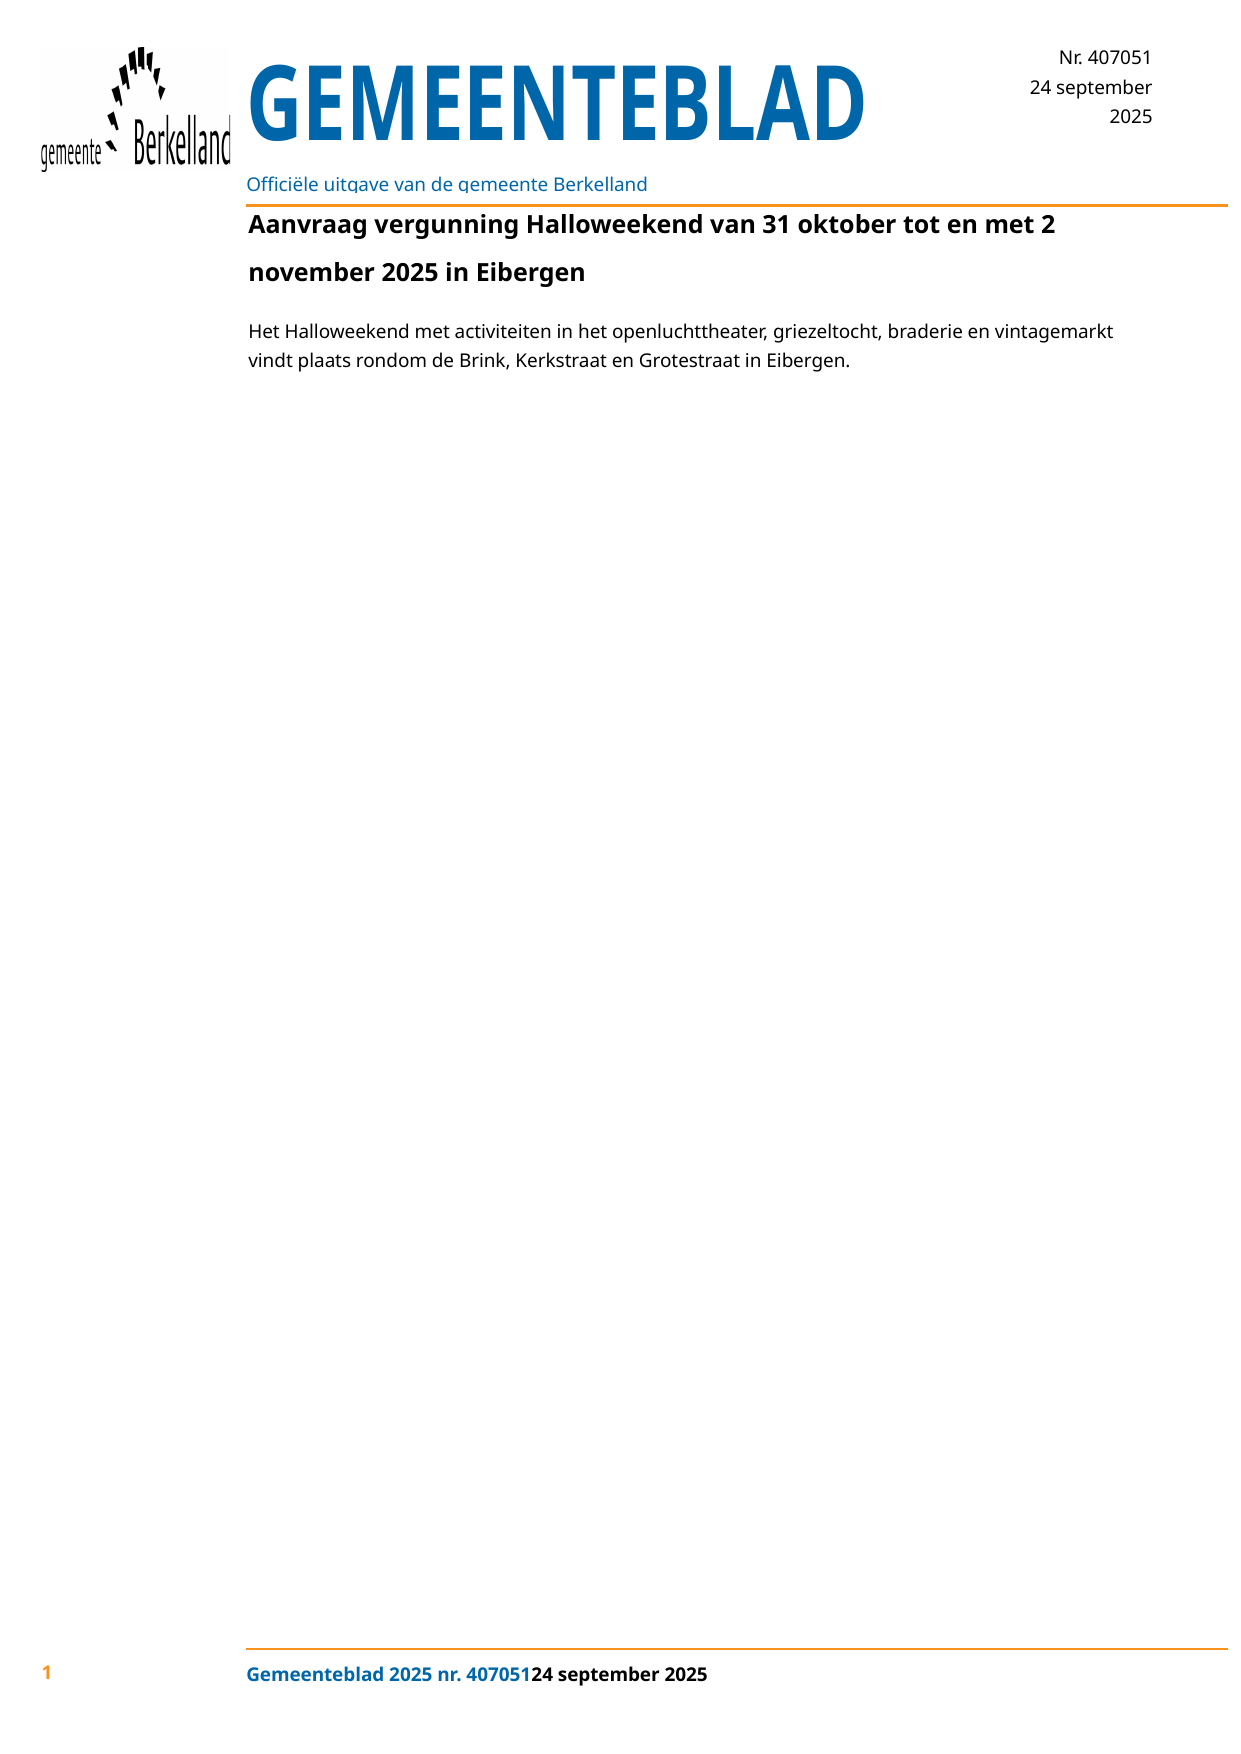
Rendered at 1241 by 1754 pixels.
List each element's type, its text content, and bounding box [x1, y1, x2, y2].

text Het Halloweekend met activiteiten in het openluchttheater, griezeltocht, braderie en vintagemarkt vindt plaats rondom de Brink, Kerkstraat en Grotestraat in Eibergen. [248, 318, 1152, 373]
picture [41, 47, 231, 172]
text Aanvraag vergunning Halloweekend van 31 oktober tot en met 2 november 2025 in Eibergen [248, 207, 1152, 288]
